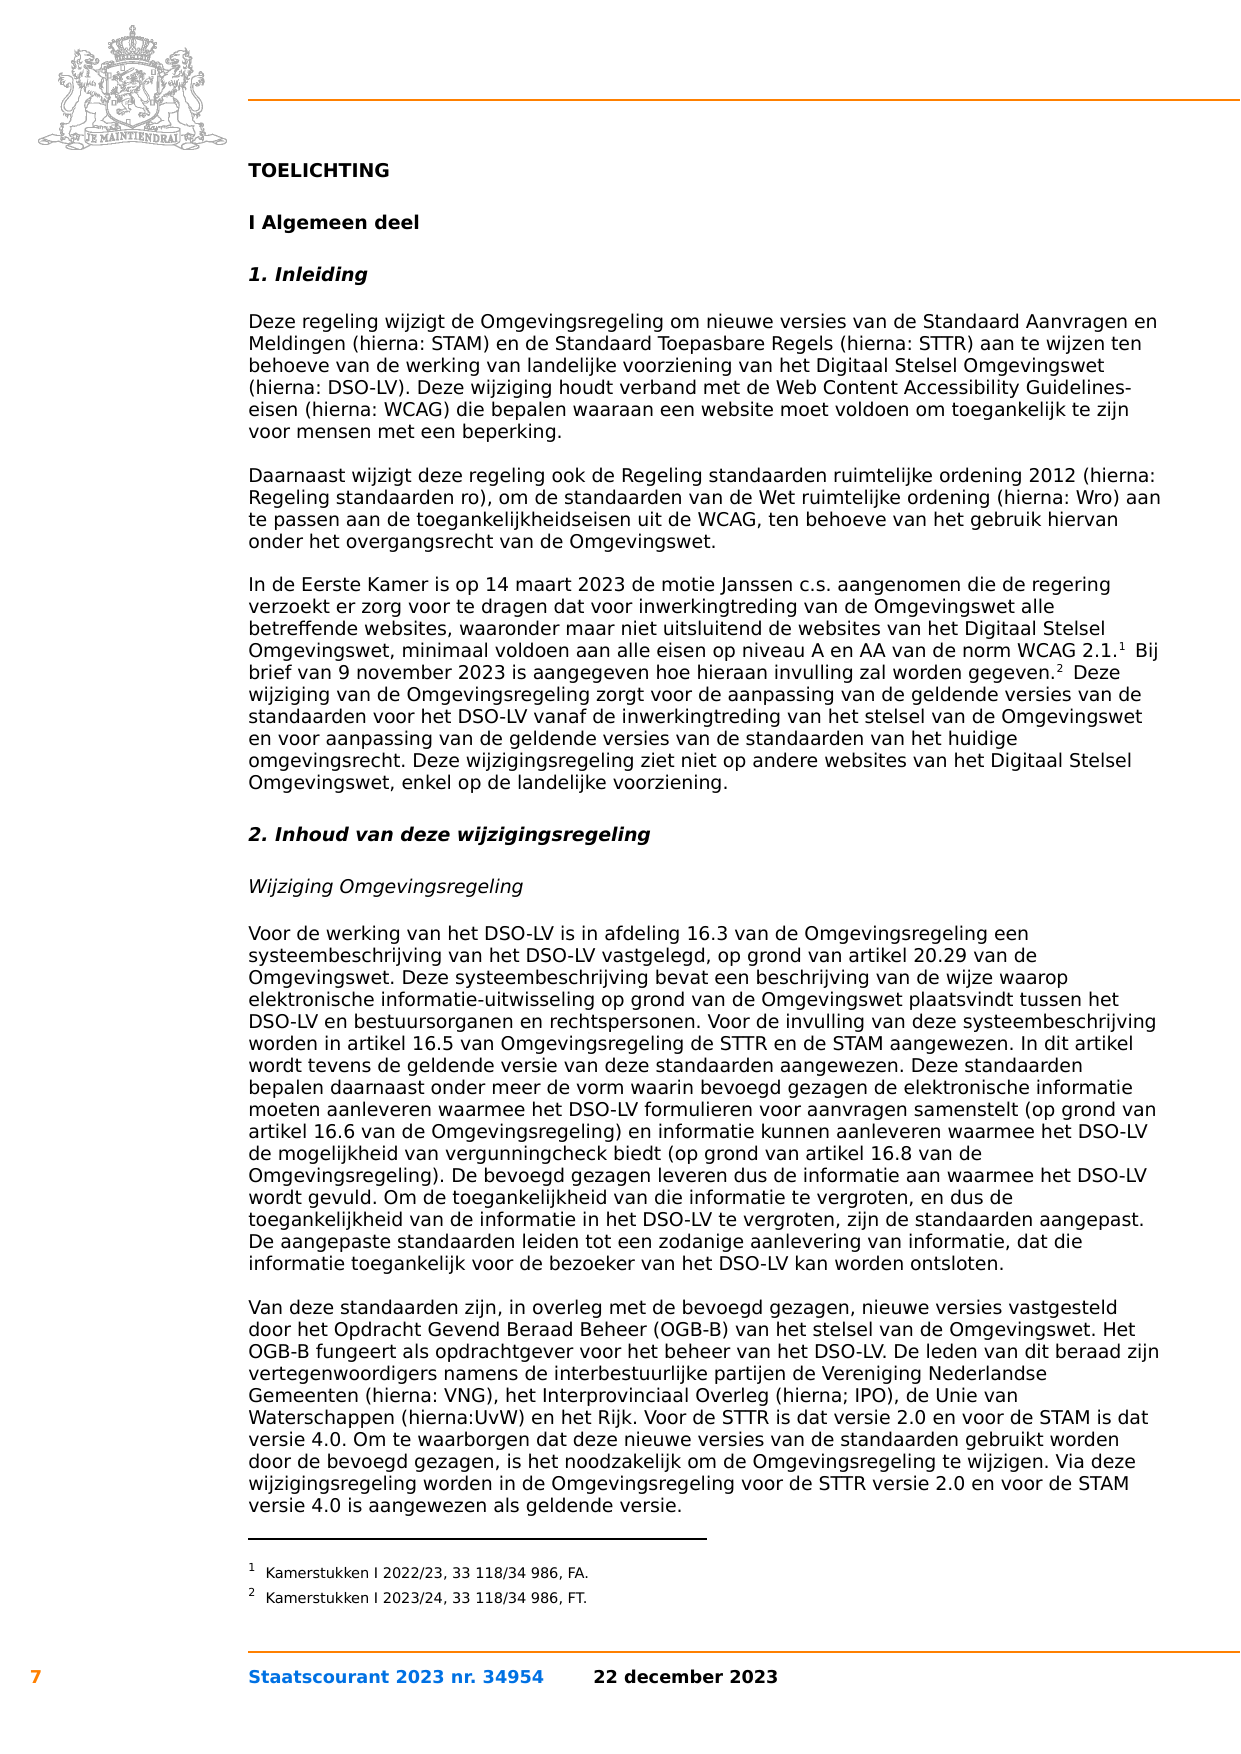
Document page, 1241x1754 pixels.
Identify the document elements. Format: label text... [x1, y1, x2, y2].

subtitle TOELICHTING [248, 160, 1163, 182]
text Daarnaast wijzigt deze regeling ook de Regeling standaarden ruimtelijke ordening 2012 (hierna: Regeling standaarden ro), om de standaarden van de Wet ruimtelijke ordening (hierna: Wro) aan te passen aan de toegankelijkheidseisen uit de WCAG, ten behoeve van het gebruik hiervan onder het overgangsrecht van de Omgevingswet. [248, 464, 1163, 552]
text Kamerstukken I 2022/23, 33 118/34 986, FA. [248, 1561, 1163, 1583]
subtitle 1. Inleiding [248, 264, 1163, 286]
text Voor de werking van het DSO-LV is in afdeling 16.3 van de Omgevingsregeling een systeembeschrijving van het DSO-LV vastgelegd, op grond van artikel 20.29 van de Omgevingswet. Deze systeembeschrijving bevat een beschrijving van de wijze waarop elektronische informatie-uitwisseling op grond van de Omgevingswet plaatsvindt tussen het DSO-LV en bestuursorganen en rechtspersonen. Voor de invulling van deze systeembeschrijving worden in artikel 16.5 van Omgevingsregeling de STTR en de STAM aangewezen. In dit artikel wordt tevens de geldende versie van deze standaarden aangewezen. Deze standaarden bepalen daarnaast onder meer de vorm waarin bevoegd gezagen de elektronische informatie moeten aanleveren waarmee het DSO-LV formulieren voor aanvragen samenstelt (op grond van artikel 16.6 van de Omgevingsregeling) en informatie kunnen aanleveren waarmee het DSO-LV de mogelijkheid van vergunningcheck biedt (op grond van artikel 16.8 van de Omgevingsregeling). De bevoegd gezagen leveren dus de informatie aan waarmee het DSO-LV wordt gevuld. Om de toegankelijkheid van die informatie te vergroten, en dus de toegankelijkheid van de informatie in het DSO-LV te vergroten, zijn de standaarden aangepast. De aangepaste standaarden leiden tot een zodanige aanlevering van informatie, dat die informatie toegankelijk voor de bezoeker van het DSO-LV kan worden ontsloten. [248, 923, 1163, 1275]
subtitle Wijziging Omgevingsregeling [248, 876, 1163, 898]
text In de Eerste Kamer is op 14 maart 2023 de motie Janssen c.s. aangenomen die de regering verzoekt er zorg voor te dragen dat voor inwerkingtreding van de Omgevingswet alle betreffende websites, waaronder maar niet uitsluitend de websites van het Digitaal Stelsel Omgevingswet, minimaal voldoen aan alle eisen op niveau A en AA van de norm WCAG 2.1. Bij brief van 9 november 2023 is aangegeven hoe hieraan invulling zal worden gegeven. Deze wijziging van de Omgevingsregeling zorgt voor de aanpassing van de geldende versies van de standaarden voor het DSO-LV vanaf de inwerkingtreding van het stelsel van de Omgevingswet en voor aanpassing van de geldende versies van de standaarden van het huidige omgevingsrecht. Deze wijzigingsregeling ziet niet op andere websites van het Digitaal Stelsel Omgevingswet, enkel op de landelijke voorziening. [248, 574, 1163, 794]
subtitle 2. Inhoud van deze wijzigingsregeling [248, 824, 1163, 846]
subtitle I Algemeen deel [248, 212, 1163, 234]
text Deze regeling wijzigt de Omgevingsregeling om nieuwe versies van de Standaard Aanvragen en Meldingen (hierna: STAM) en de Standaard Toepasbare Regels (hierna: STTR) aan te wijzen ten behoeve van de werking van landelijke voorziening van het Digitaal Stelsel Omgevingswet (hierna: DSO-LV). Deze wijziging houdt verband met de Web Content Accessibility Guidelines-eisen (hierna: WCAG) die bepalen waaraan een website moet voldoen om toegankelijk te zijn voor mensen met een beperking. [248, 311, 1163, 443]
text Kamerstukken I 2023/24, 33 118/34 986, FT. [248, 1586, 1163, 1608]
picture [38, 25, 227, 150]
text Van deze standaarden zijn, in overleg met de bevoegd gezagen, nieuwe versies vastgesteld door het Opdracht Gevend Beraad Beheer (OGB-B) van het stelsel van de Omgevingswet. Het OGB-B fungeert als opdrachtgever voor het beheer van het DSO-LV. De leden van dit beraad zijn vertegenwoordigers namens de interbestuurlijke partijen de Vereniging Nederlandse Gemeenten (hierna: VNG), het Interprovinciaal Overleg (hierna; IPO), de Unie van Waterschappen (hierna:UvW) en het Rijk. Voor de STTR is dat versie 2.0 en voor de STAM is dat versie 4.0. Om te waarborgen dat deze nieuwe versies van de standaarden gebruikt worden door de bevoegd gezagen, is het noodzakelijk om de Omgevingsregeling te wijzigen. Via deze wijzigingsregeling worden in de Omgevingsregeling voor de STTR versie 2.0 en voor de STAM versie 4.0 is aangewezen als geldende versie. [248, 1297, 1163, 1516]
